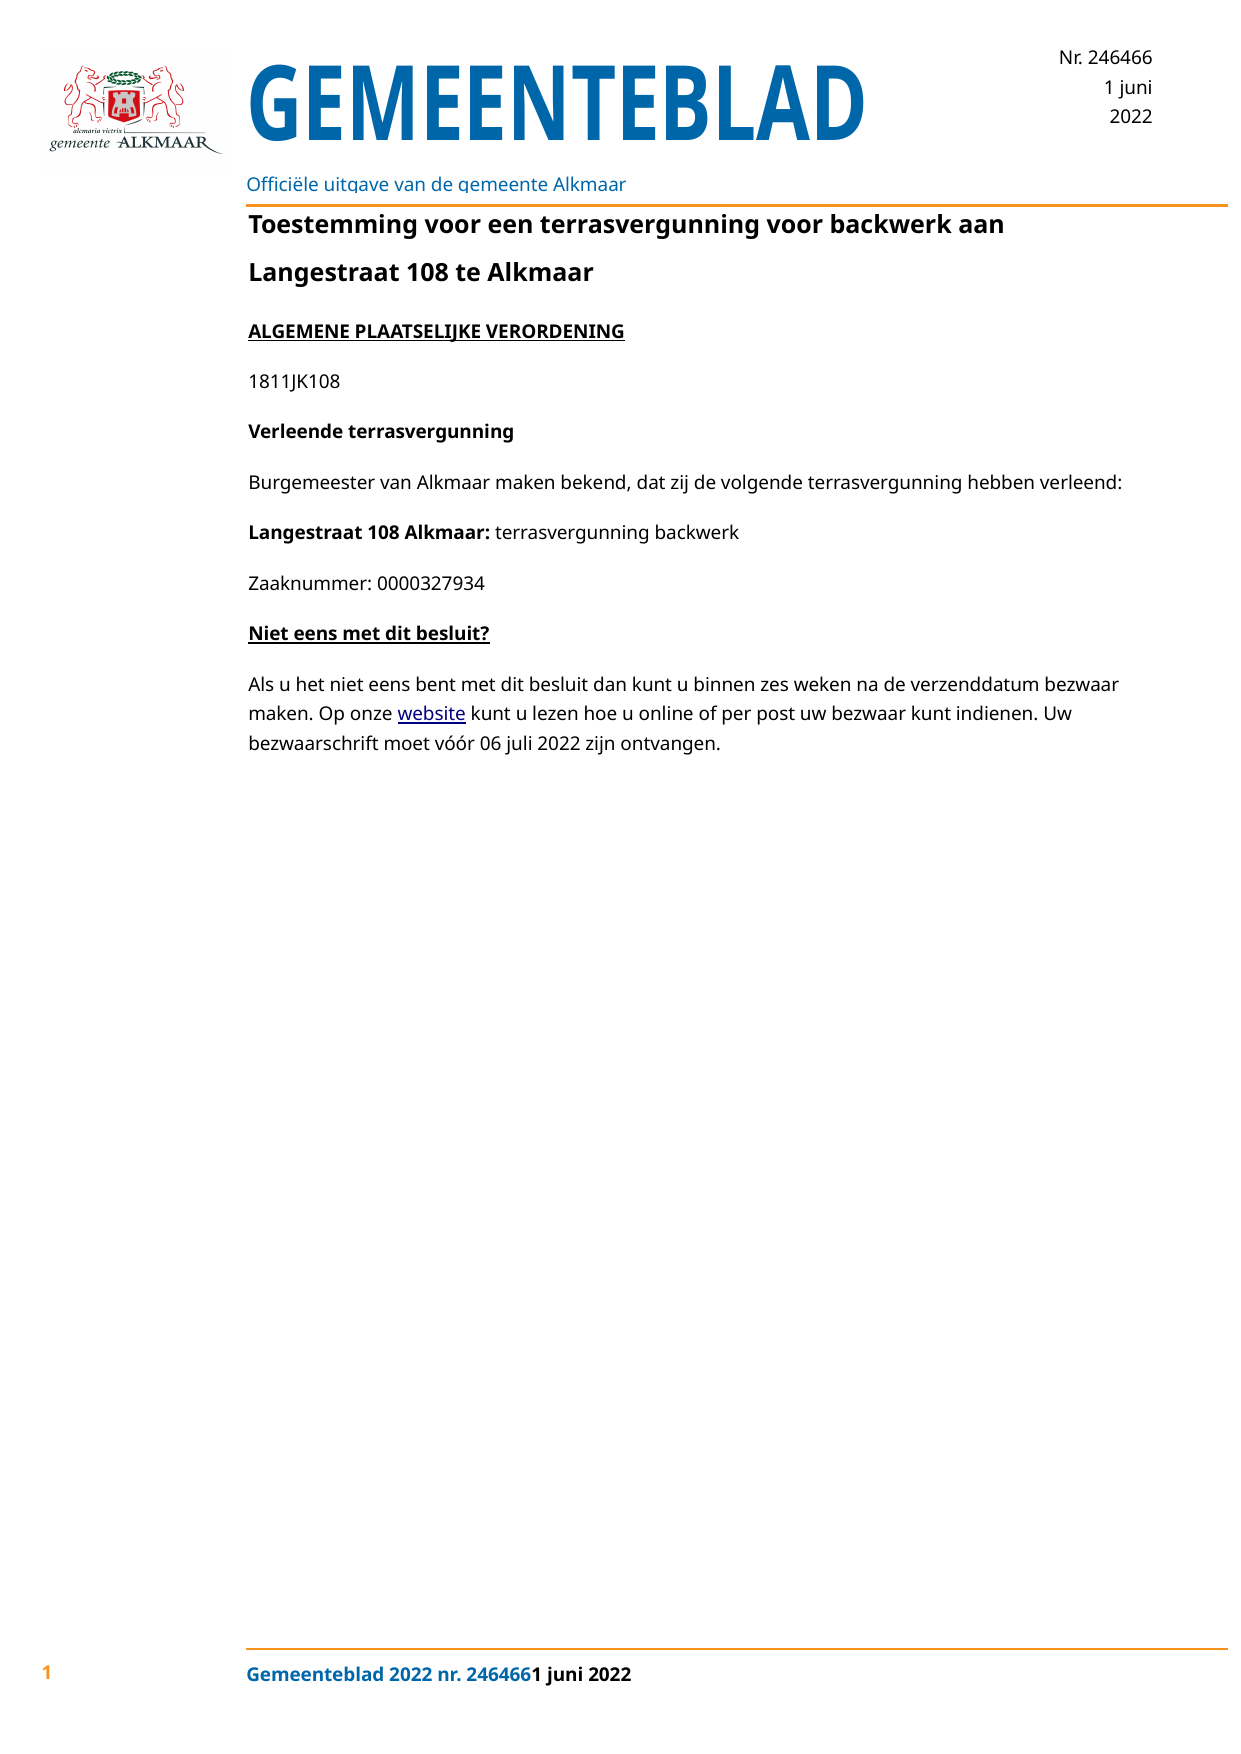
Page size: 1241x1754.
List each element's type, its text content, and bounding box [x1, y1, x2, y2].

text 1811JK108 [248, 368, 1152, 394]
text Als u het niet eens bent met dit besluit dan kunt u binnen zes weken na de verzenddatum bezwaar maken. Op onze website kunt u lezen hoe u online of per post uw bezwaar kunt indienen. Uw bezwaarschrift moet vóór 06 juli 2022 zijn ontvangen. [248, 671, 1152, 756]
text Burgemeester van Alkmaar maken bekend, dat zij de volgende terrasvergunning hebben verleend: [248, 469, 1152, 495]
text Langestraat 108 Alkmaar: terrasvergunning backwerk [248, 519, 1152, 545]
text Toestemming voor een terrasvergunning voor backwerk aan Langestraat 108 te Alkmaar [248, 207, 1152, 288]
text Verleende terrasvergunning [248, 419, 1152, 444]
text Zaaknummer: 0000327934 [248, 570, 1152, 596]
text Niet eens met dit besluit? [248, 620, 1152, 646]
picture [41, 47, 231, 172]
text ALGEMENE PLAATSELIJKE VERORDENING [248, 318, 1152, 344]
